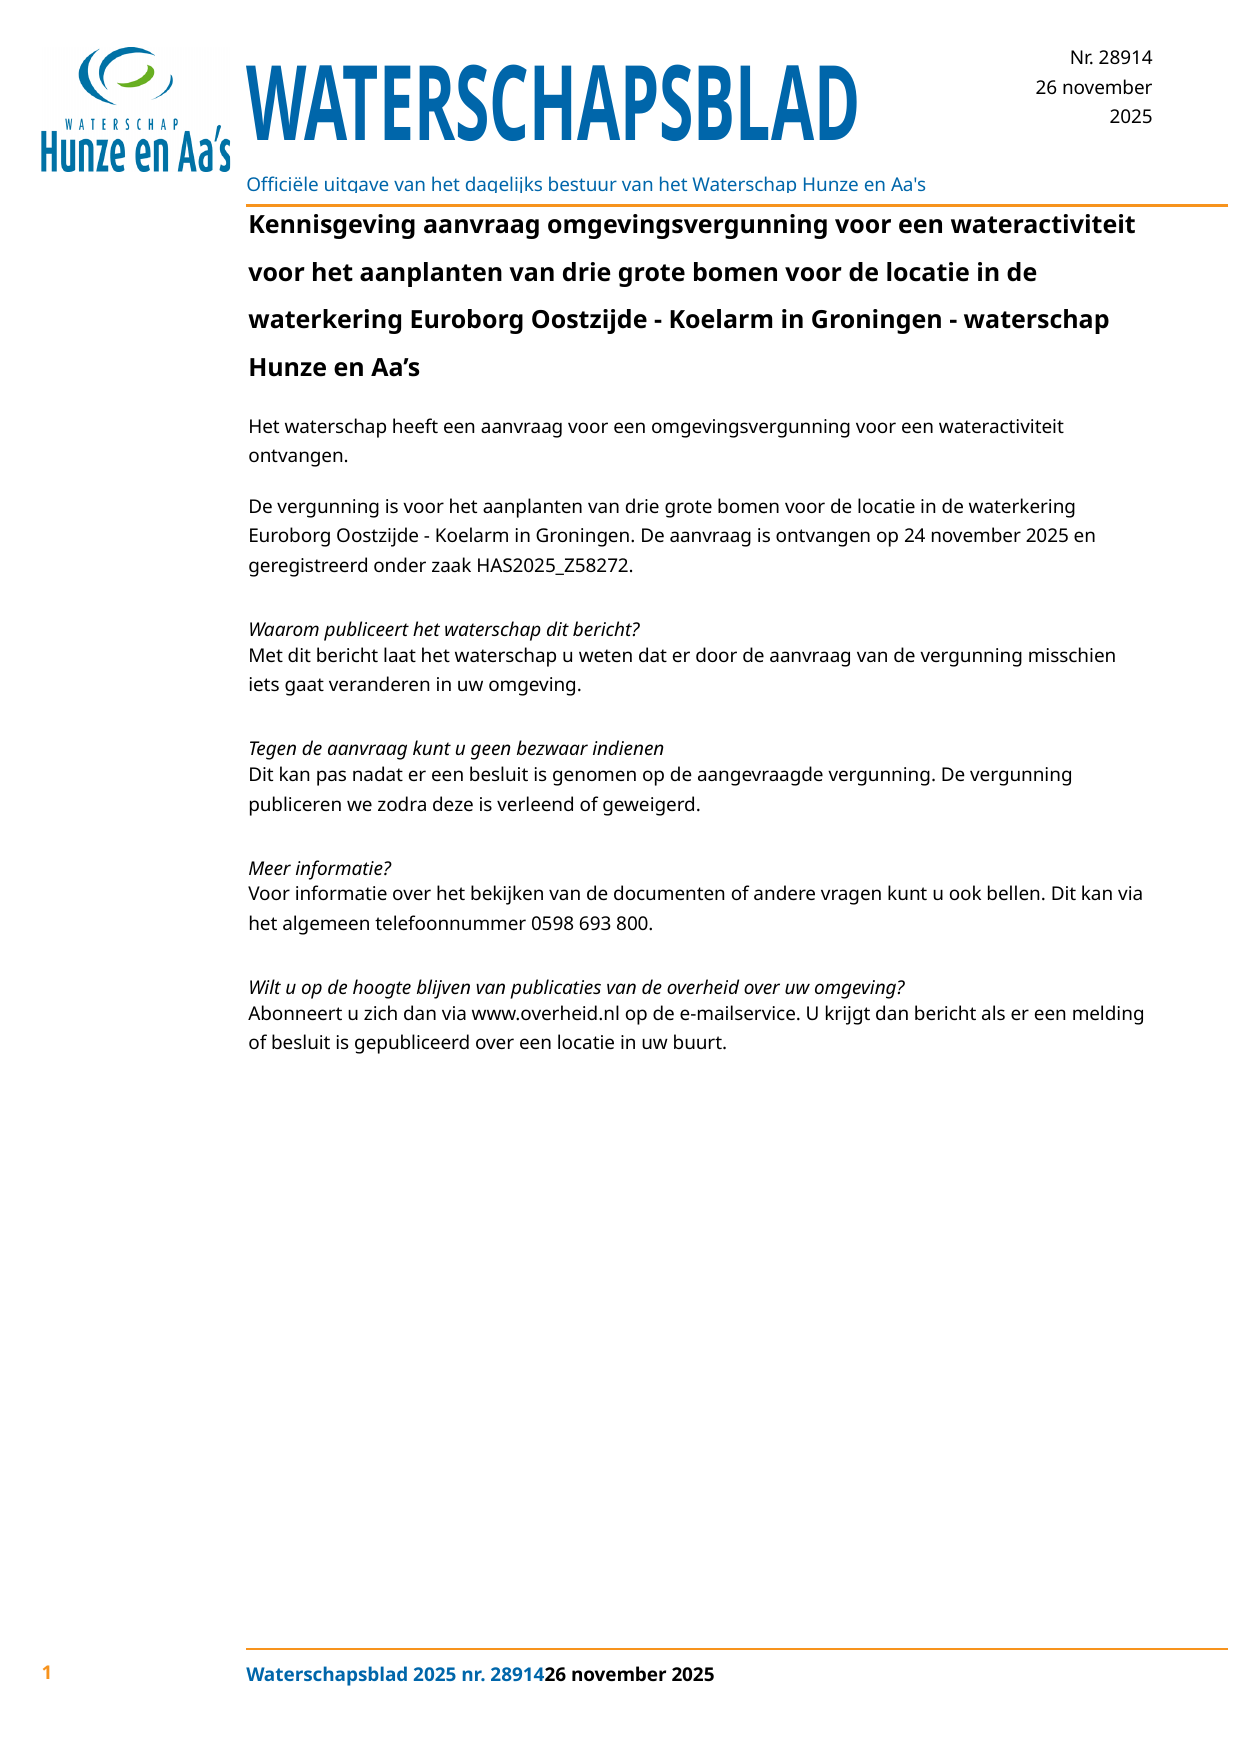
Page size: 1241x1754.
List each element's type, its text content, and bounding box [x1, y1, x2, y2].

picture [226, 145, 231, 156]
picture [47, 154, 51, 172]
text De vergunning is voor het aanplanten van drie grote bomen voor de locatie in de waterkering Euroborg Oostzijde - Koelarm in Groningen. De aanvraag is ontvangen op 24 november 2025 en geregistreerd onder zaak HAS2025_Z58272. [248, 493, 1152, 578]
text Voor informatie over het bekijken van de documenten of andere vragen kunt u ook bellen. Dit kan via het algemeen telefoonnummer 0598 693 800. [248, 881, 1152, 936]
text Meer informatie? [248, 855, 1152, 881]
text Tegen de aanvraag kunt u geen bezwaar indienen [248, 736, 1152, 761]
text Waarom publiceert het waterschap dit bericht? [248, 616, 1152, 642]
text Kennisgeving aanvraag omgevingsvergunning voor een wateractiviteit voor het aanplanten van drie grote bomen voor de locatie in de waterkering Euroborg Oostzijde - Koelarm in Groningen - waterschap Hunze en Aa’s [248, 207, 1152, 384]
text Abonneert u zich dan via www.overheid.nl op de e-mailservice. U krijgt dan bericht als er een melding of besluit is gepubliceerd over een locatie in uw buurt. [248, 1000, 1152, 1055]
text Het waterschap heeft een aanvraag voor een omgevingsvergunning voor een wateractiviteit ontvangen. [248, 413, 1152, 468]
picture [183, 163, 191, 172]
text Met dit bericht laat het waterschap u weten dat er door de aanvraag van de vergunning misschien iets gaat veranderen in uw omgeving. [248, 642, 1152, 697]
text Dit kan pas nadat er een besluit is genomen op de aangevraagde vergunning. De vergunning publiceren we zodra deze is verleend of geweigerd. [248, 761, 1152, 817]
text Wilt u op de hoogte blijven van publicaties van de overheid over uw omgeving? [248, 974, 1152, 1000]
picture [41, 47, 231, 172]
